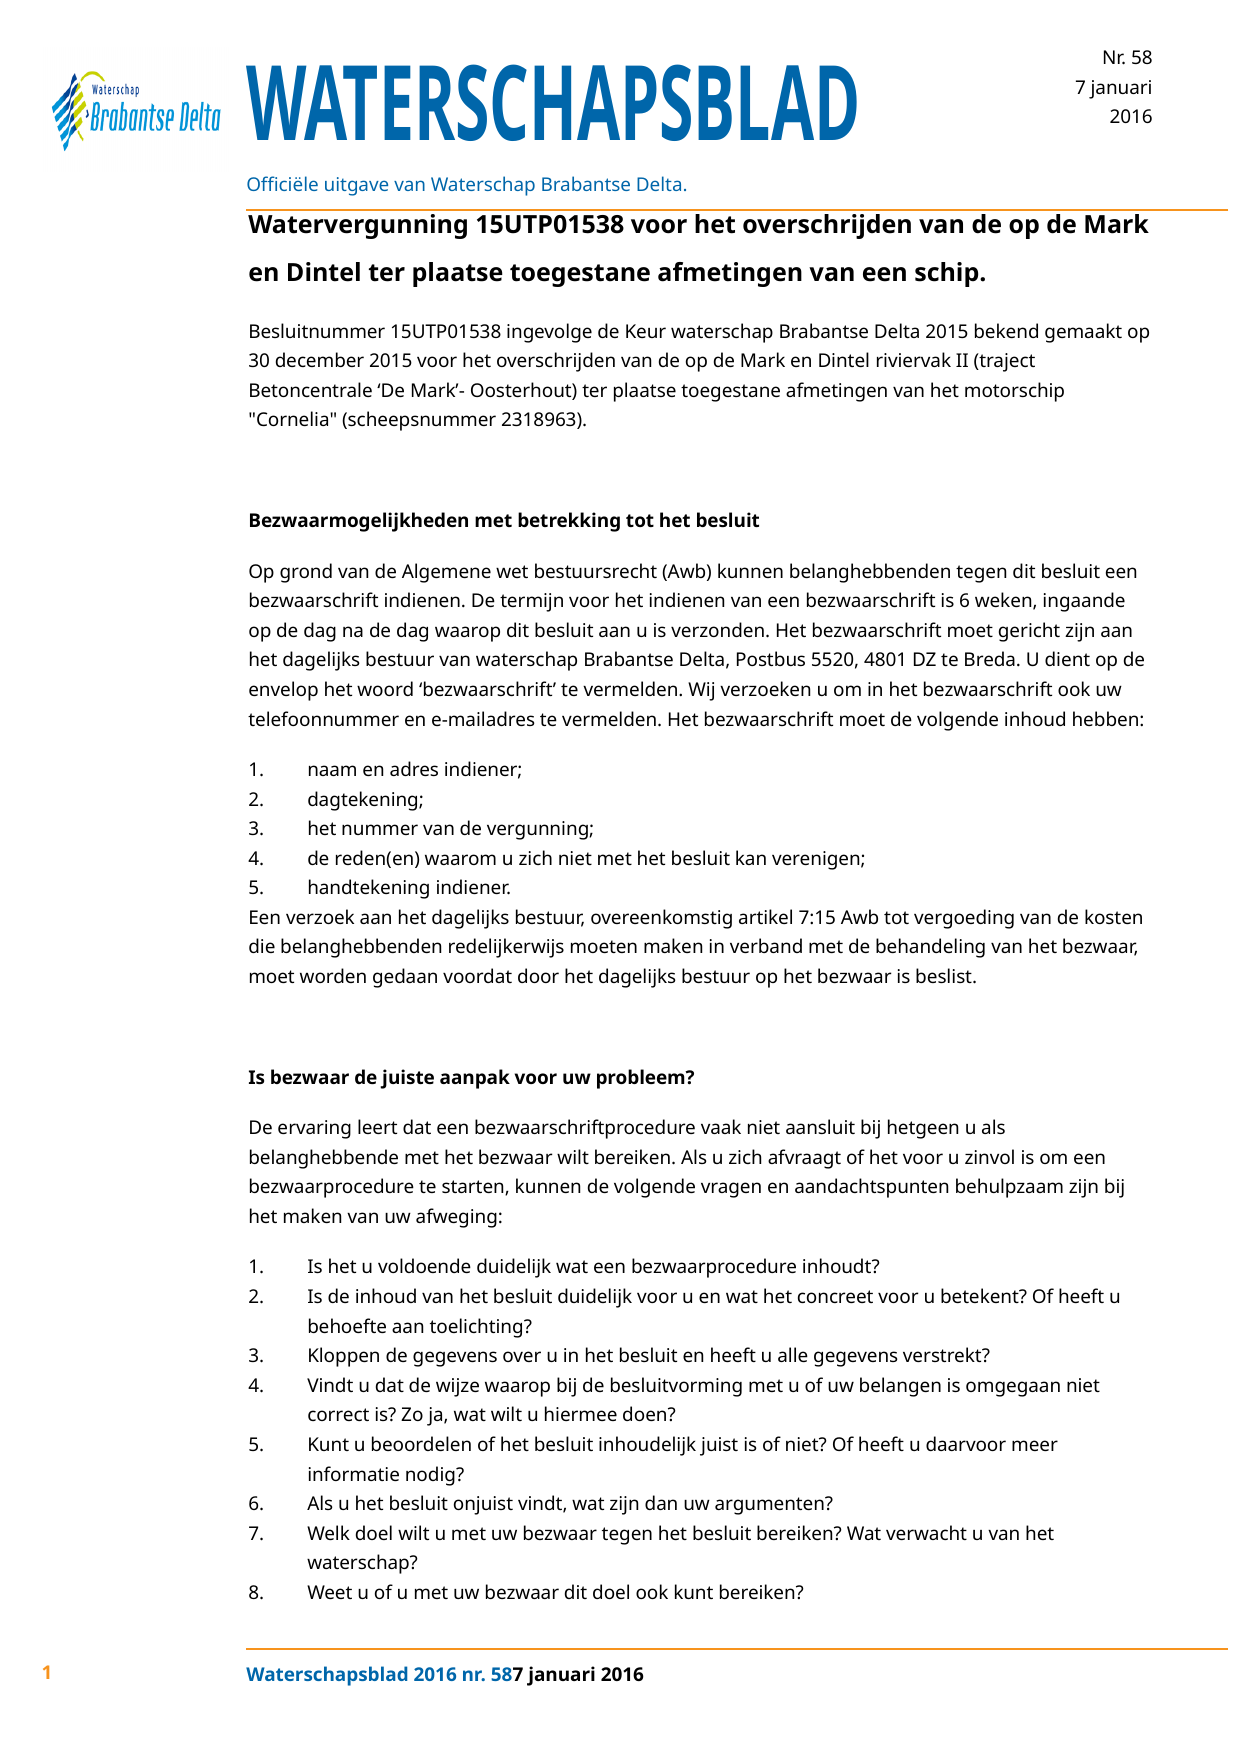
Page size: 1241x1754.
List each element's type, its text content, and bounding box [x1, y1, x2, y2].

list de reden(en) waarom u zich niet met het besluit kan verenigen; [248, 845, 1152, 871]
list Kloppen de gegevens over u in het besluit en heeft u alle gegevens verstrekt? [248, 1342, 1152, 1368]
text De ervaring leert dat een bezwaarschriftprocedure vaak niet aansluit bij hetgeen u als belanghebbende met het bezwaar wilt bereiken. Als u zich afvraagt of het voor u zinvol is om een bezwaarprocedure te starten, kunnen de volgende vragen en aandachtspunten behulpzaam zijn bij het maken van uw afweging: [248, 1114, 1152, 1229]
list Is het u voldoende duidelijk wat een bezwaarprocedure inhoudt? [248, 1254, 1152, 1279]
text Is bezwaar de juiste aanpak voor uw probleem? [248, 1064, 1152, 1090]
list Kunt u beoordelen of het besluit inhoudelijk juist is of niet? Of heeft u daarvoor meer informatie nodig? [248, 1431, 1152, 1487]
list Welk doel wilt u met uw bezwaar tegen het besluit bereiken? Wat verwacht u van het waterschap? [248, 1520, 1152, 1575]
list naam en adres indiener; [248, 756, 1152, 782]
picture [41, 47, 231, 172]
text Watervergunning 15UTP01538 voor het overschrijden van de op de Mark en Dintel ter plaatse toegestane afmetingen van een schip. [248, 211, 1152, 288]
text Een verzoek aan het dagelijks bestuur, overeenkomstig artikel 7:15 Awb tot vergoeding van de kosten die belanghebbenden redelijkerwijs moeten maken in verband met de behandeling van het bezwaar, moet worden gedaan voordat door het dagelijks bestuur op het bezwaar is beslist. [248, 904, 1152, 989]
list het nummer van de vergunning; [248, 815, 1152, 841]
text Op grond van de Algemene wet bestuursrecht (Awb) kunnen belanghebbenden tegen dit besluit een bezwaarschrift indienen. De termijn voor het indienen van een bezwaarschrift is 6 weken, ingaande op de dag na de dag waarop dit besluit aan u is verzonden. Het bezwaarschrift moet gericht zijn aan het dagelijks bestuur van waterschap Brabantse Delta, Postbus 5520, 4801 DZ te Breda. U dient op de envelop het woord ‘bezwaarschrift’ te vermelden. Wij verzoeken u om in het bezwaarschrift ook uw telefoonnummer en e‑mailadres te vermelden. Het bezwaarschrift moet de volgende inhoud hebben: [248, 558, 1152, 732]
list Is de inhoud van het besluit duidelijk voor u en wat het concreet voor u betekent? Of heeft u behoefte aan toelichting? [248, 1283, 1152, 1339]
text Bezwaarmogelijkheden met betrekking tot het besluit [248, 507, 1152, 533]
list Vindt u dat de wijze waarop bij de besluitvorming met u of uw belangen is omgegaan niet correct is? Zo ja, wat wilt u hiermee doen? [248, 1372, 1152, 1427]
list Weet u of u met uw bezwaar dit doel ook kunt bereiken? [248, 1579, 1152, 1605]
list handtekening indiener. [248, 874, 1152, 900]
list dagtekening; [248, 786, 1152, 812]
text Besluitnummer 15UTP01538 ingevolge de Keur waterschap Brabantse Delta 2015 bekend gemaakt op 30 december 2015 voor het overschrijden van de op de Mark en Dintel riviervak II (traject Betoncentrale ‘De Mark’- Oosterhout) ter plaatse toegestane afmetingen van het motorschip "Cornelia" (scheepsnummer 2318963). [248, 318, 1152, 432]
list Als u het besluit onjuist vindt, wat zijn dan uw argumenten? [248, 1490, 1152, 1516]
